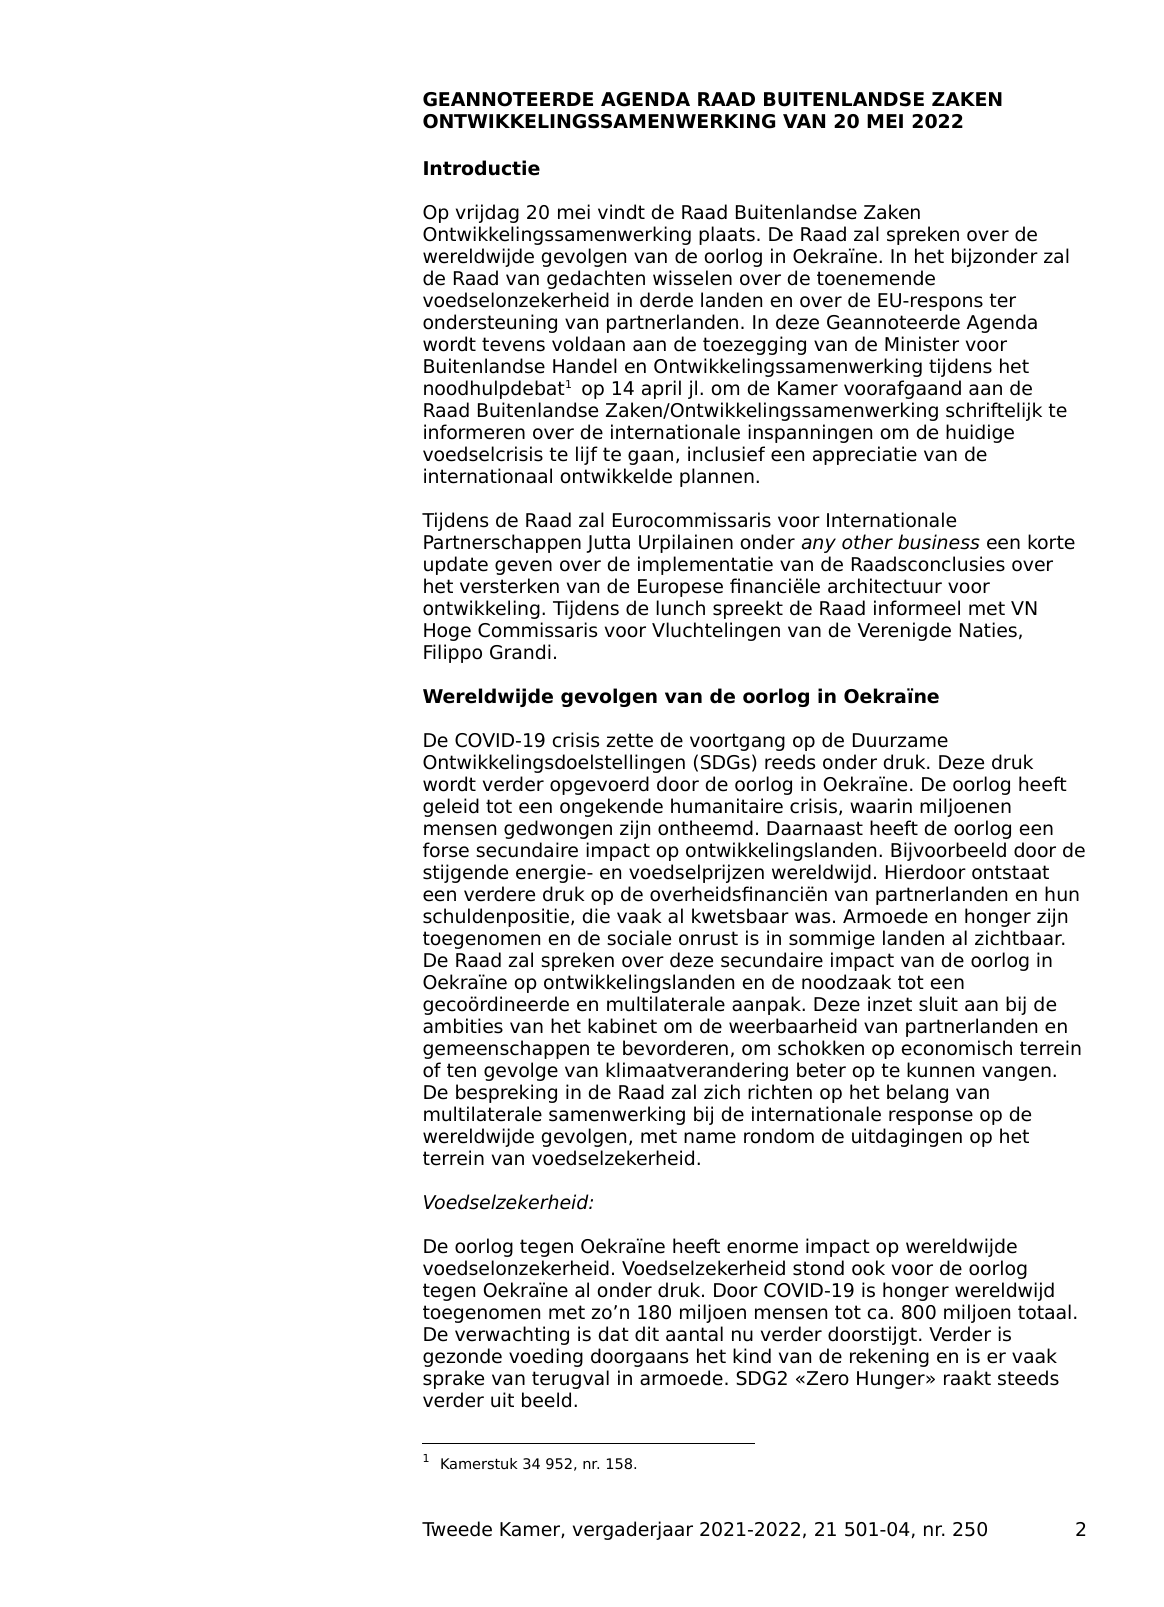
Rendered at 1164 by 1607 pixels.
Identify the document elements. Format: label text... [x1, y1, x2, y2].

subtitle Introductie [422, 158, 1087, 180]
subtitle GEANNOTEERDE AGENDA RAAD BUITENLANDSE ZAKEN ONTWIKKELINGSSAMENWERKING VAN 20 MEI 2022 [422, 89, 1087, 133]
text Kamerstuk 34 952, nr. 158. [422, 1452, 1087, 1474]
subtitle Voedselzekerheid: [422, 1192, 1087, 1214]
text De COVID-19 crisis zette de voortgang op de Duurzame Ontwikkelingsdoelstellingen (SDGs) reeds onder druk. Deze druk wordt verder opgevoerd door de oorlog in Oekraïne. De oorlog heeft geleid tot een ongekende humanitaire crisis, waarin miljoenen mensen gedwongen zijn ontheemd. Daarnaast heeft de oorlog een forse secundaire impact op ontwikkelingslanden. Bijvoorbeeld door de stijgende energie- en voedselprijzen wereldwijd. Hierdoor ontstaat een verdere druk op de overheidsfinanciën van partnerlanden en hun schuldenpositie, die vaak al kwetsbaar was. Armoede en honger zijn toegenomen en de sociale onrust is in sommige landen al zichtbaar. De Raad zal spreken over deze secundaire impact van de oorlog in Oekraïne op ontwikkelingslanden en de noodzaak tot een gecoördineerde en multilaterale aanpak. Deze inzet sluit aan bij de ambities van het kabinet om de weerbaarheid van partnerlanden en gemeenschappen te bevorderen, om schokken op economisch terrein of ten gevolge van klimaatverandering beter op te kunnen vangen. De bespreking in de Raad zal zich richten op het belang van multilaterale samenwerking bij de internationale response op de wereldwijde gevolgen, met name rondom de uitdagingen op het terrein van voedselzekerheid. [422, 730, 1087, 1170]
text Tijdens de Raad zal Eurocommissaris voor Internationale Partnerschappen Jutta Urpilainen onder any other business een korte update geven over de implementatie van de Raadsconclusies over het versterken van de Europese financiële architectuur voor ontwikkeling. Tijdens de lunch spreekt de Raad informeel met VN Hoge Commissaris voor Vluchtelingen van de Verenigde Naties, Filippo Grandi. [422, 510, 1087, 664]
subtitle Wereldwijde gevolgen van de oorlog in Oekraïne [422, 686, 1087, 708]
text De oorlog tegen Oekraïne heeft enorme impact op wereldwijde voedselonzekerheid. Voedselzekerheid stond ook voor de oorlog tegen Oekraïne al onder druk. Door COVID-19 is honger wereldwijd toegenomen met zo’n 180 miljoen mensen tot ca. 800 miljoen totaal. De verwachting is dat dit aantal nu verder doorstijgt. Verder is gezonde voeding doorgaans het kind van de rekening en is er vaak sprake van terugval in armoede. SDG2 «Zero Hunger» raakt steeds verder uit beeld. [422, 1236, 1087, 1412]
text Op vrijdag 20 mei vindt de Raad Buitenlandse Zaken Ontwikkelingssamenwerking plaats. De Raad zal spreken over de wereldwijde gevolgen van de oorlog in Oekraïne. In het bijzonder zal de Raad van gedachten wisselen over de toenemende voedselonzekerheid in derde landen en over de EU-respons ter ondersteuning van partnerlanden. In deze Geannoteerde Agenda wordt tevens voldaan aan de toezegging van de Minister voor Buitenlandse Handel en Ontwikkelingssamenwerking tijdens het noodhulpdebat op 14 april jl. om de Kamer voorafgaand aan de Raad Buitenlandse Zaken/Ontwikkelingssamenwerking schriftelijk te informeren over de internationale inspanningen om de huidige voedselcrisis te lijf te gaan, inclusief een appreciatie van de internationaal ontwikkelde plannen. [422, 202, 1087, 488]
